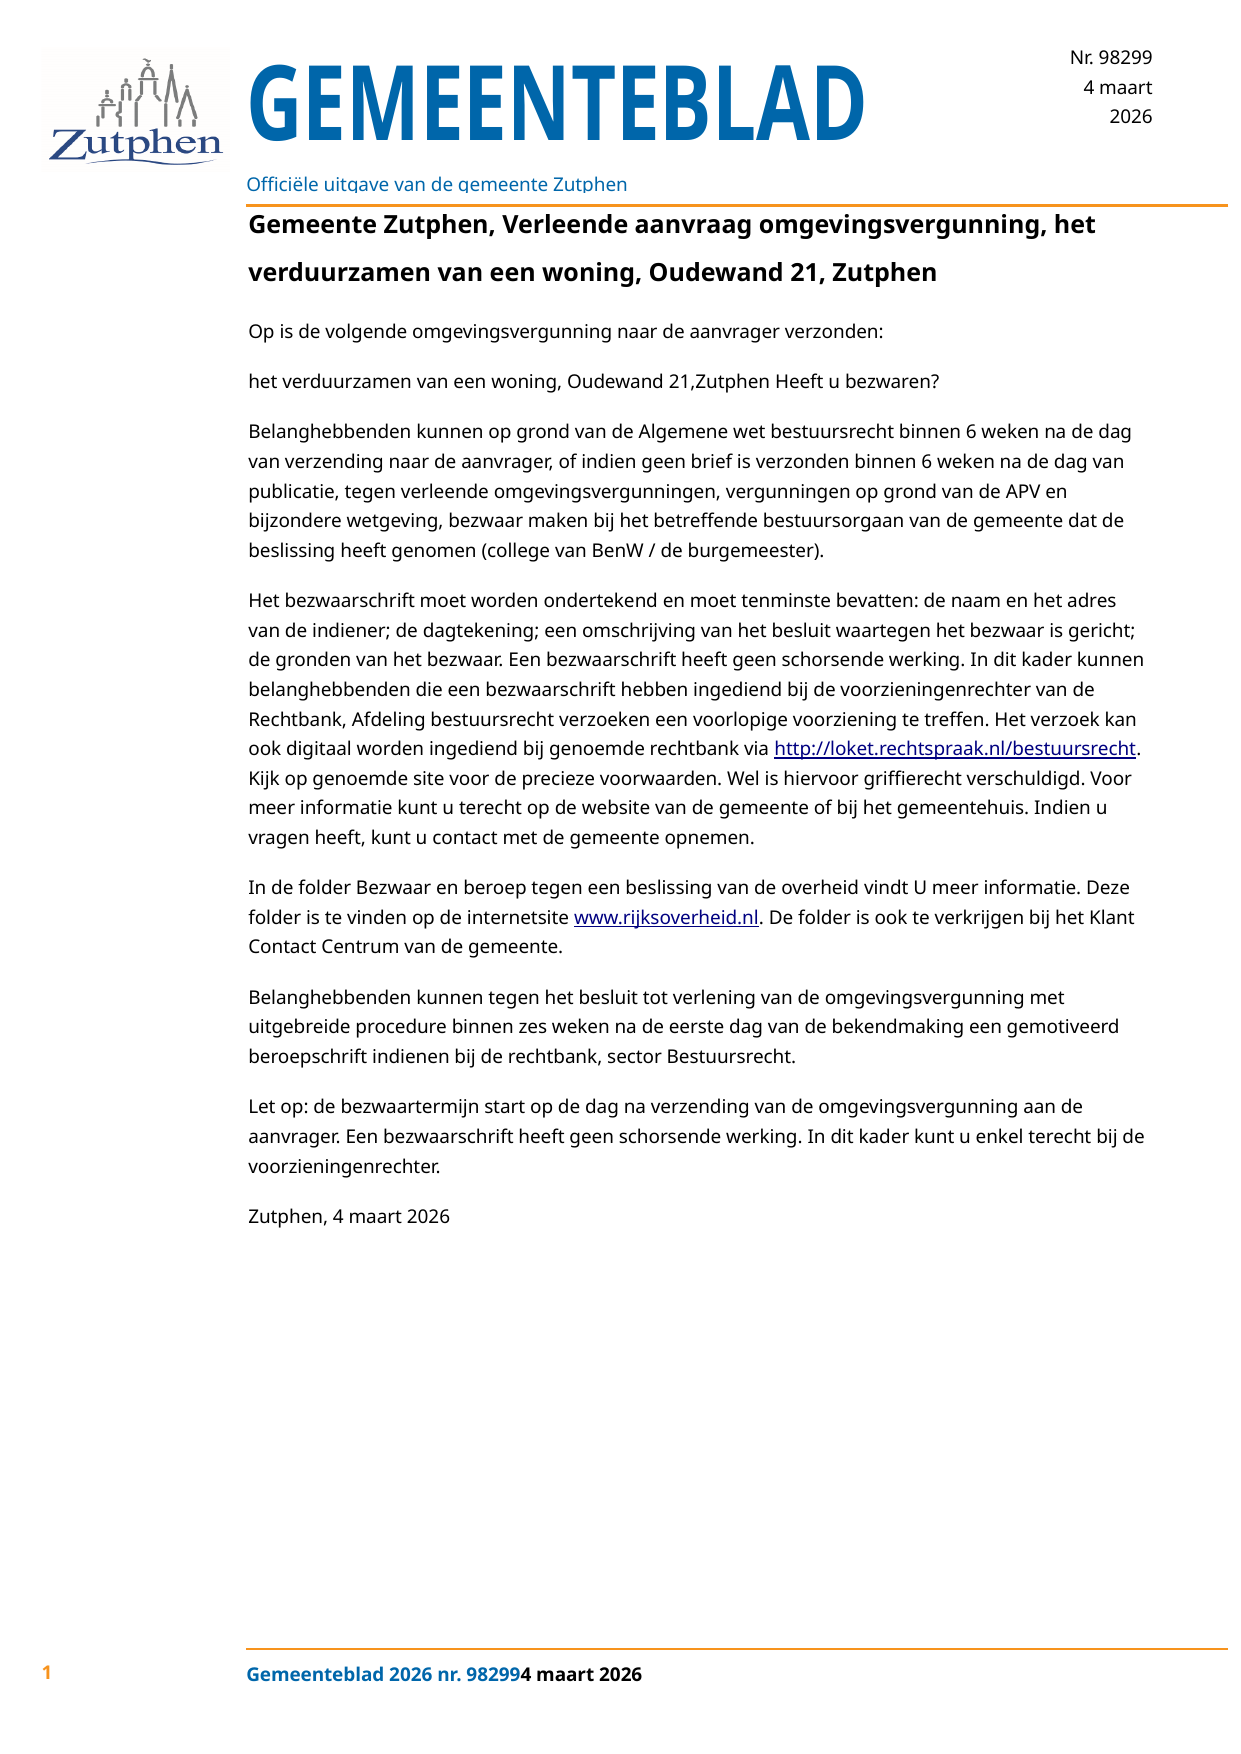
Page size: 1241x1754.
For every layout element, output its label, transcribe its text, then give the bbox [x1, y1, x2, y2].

text het verduurzamen van een woning, Oudewand 21,Zutphen Heeft u bezwaren? [248, 368, 1152, 394]
text Belanghebbenden kunnen tegen het besluit tot verlening van de omgevingsvergunning met uitgebreide procedure binnen zes weken na de eerste dag van de bekendmaking een gemotiveerd beroepschrift indienen bij de rechtbank, sector Bestuursrecht. [248, 984, 1152, 1069]
text Let op: de bezwaartermijn start op de dag na verzending van de omgevingsvergunning aan de aanvrager. Een bezwaarschrift heeft geen schorsende werking. In dit kader kunt u enkel terecht bij de voorzieningenrechter. [248, 1094, 1152, 1179]
text Belanghebbenden kunnen op grond van de Algemene wet bestuursrecht binnen 6 weken na de dag van verzending naar de aanvrager, of indien geen brief is verzonden binnen 6 weken na de dag van publicatie, tegen verleende omgevingsvergunningen, vergunningen op grond van de APV en bijzondere wetgeving, bezwaar maken bij het betreffende bestuursorgaan van de gemeente dat de beslissing heeft genomen (college van BenW / de burgemeester). [248, 419, 1152, 563]
text Op is de volgende omgevingsvergunning naar de aanvrager verzonden: [248, 318, 1152, 344]
text In de folder Bezwaar en beroep tegen een beslissing van de overheid vindt U meer informatie. Deze folder is te vinden op de internetsite www.rijksoverheid.nl. De folder is ook te verkrijgen bij het Klant Contact Centrum van de gemeente. [248, 874, 1152, 959]
text Zutphen, 4 maart 2026 [248, 1203, 1152, 1229]
text Gemeente Zutphen, Verleende aanvraag omgevingsvergunning, het verduurzamen van een woning, Oudewand 21, Zutphen [248, 207, 1152, 288]
picture [41, 47, 231, 172]
text Het bezwaarschrift moet worden ondertekend en moet tenminste bevatten: de naam en het adres van de indiener; de dagtekening; een omschrijving van het besluit waartegen het bezwaar is gericht; de gronden van het bezwaar. Een bezwaarschrift heeft geen schorsende werking. In dit kader kunnen belanghebbenden die een bezwaarschrift hebben ingediend bij de voorzieningenrechter van de Rechtbank, Afdeling bestuursrecht verzoeken een voorlopige voorziening te treffen. Het verzoek kan ook digitaal worden ingediend bij genoemde rechtbank via http://loket.rechtspraak.nl/bestuursrecht. Kijk op genoemde site voor de precieze voorwaarden. Wel is hiervoor griffierecht verschuldigd. Voor meer informatie kunt u terecht op de website van de gemeente of bij het gemeentehuis. Indien u vragen heeft, kunt u contact met de gemeente opnemen. [248, 587, 1152, 850]
